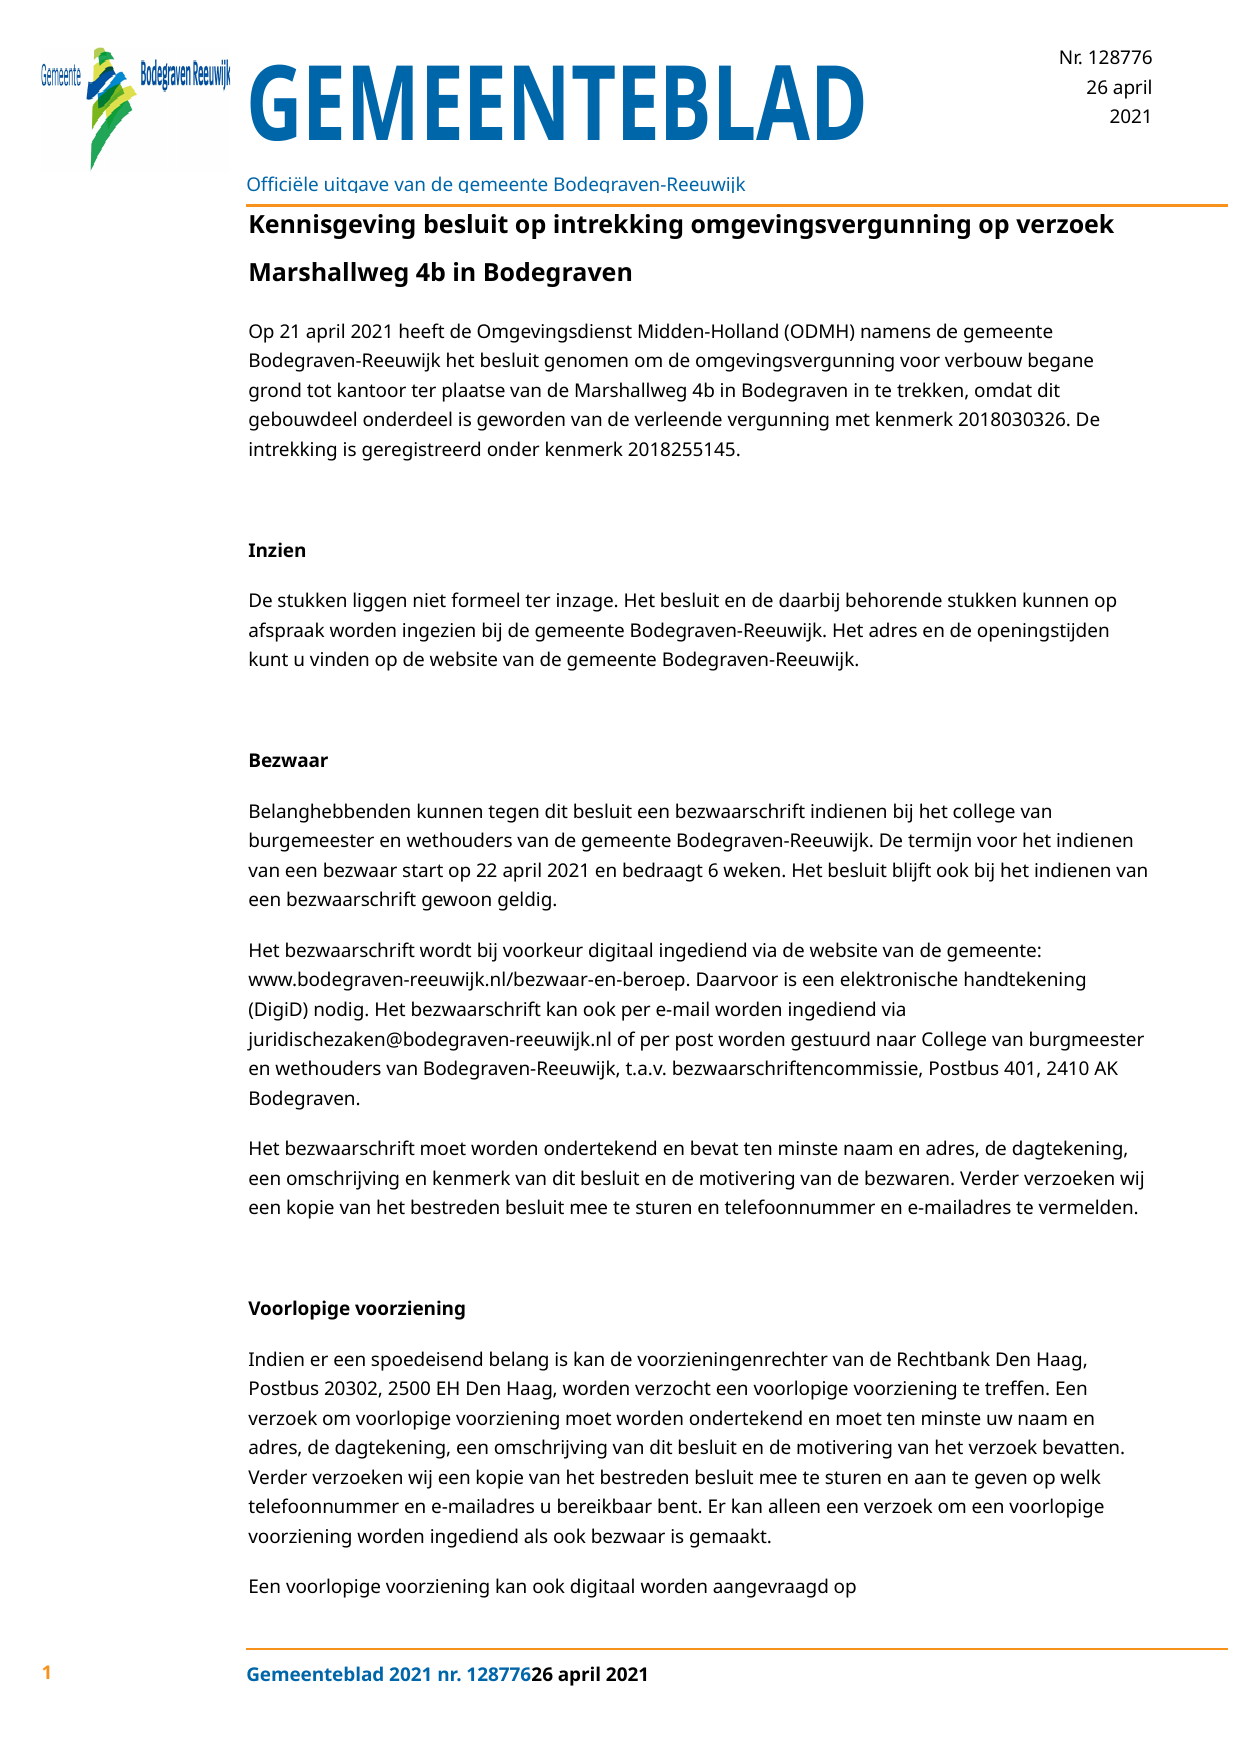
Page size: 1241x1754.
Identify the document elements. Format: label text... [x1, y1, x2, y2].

text Het bezwaarschrift moet worden ondertekend en bevat ten minste naam en adres, de dagtekening, een omschrijving en kenmerk van dit besluit en de motivering van de bezwaren. Verder verzoeken wij een kopie van het bestreden besluit mee te sturen en telefoonnummer en e-mailadres te vermelden. [248, 1135, 1152, 1220]
text Belanghebbenden kunnen tegen dit besluit een bezwaarschrift indienen bij het college van burgemeester en wethouders van de gemeente Bodegraven-Reeuwijk. De termijn voor het indienen van een bezwaar start op 22 april 2021 en bedraagt 6 weken. Het besluit blijft ook bij het indienen van een bezwaarschrift gewoon geldig. [248, 798, 1152, 912]
text Kennisgeving besluit op intrekking omgevingsvergunning op verzoek Marshallweg 4b in Bodegraven [248, 207, 1152, 288]
text Inzien [248, 537, 1152, 563]
text Indien er een spoedeisend belang is kan de voorzieningenrechter van de Rechtbank Den Haag, Postbus 20302, 2500 EH Den Haag, worden verzocht een voorlopige voorziening te treffen. Een verzoek om voorlopige voorziening moet worden ondertekend en moet ten minste uw naam en adres, de dagtekening, een omschrijving van dit besluit en de motivering van het verzoek bevatten. Verder verzoeken wij een kopie van het bestreden besluit mee te sturen en aan te geven op welk telefoonnummer en e-mailadres u bereikbaar bent. Er kan alleen een verzoek om een voorlopige voorziening worden ingediend als ook bezwaar is gemaakt. [248, 1346, 1152, 1549]
picture [41, 47, 231, 172]
text Op 21 april 2021 heeft de Omgevingsdienst Midden-Holland (ODMH) namens de gemeente Bodegraven-Reeuwijk het besluit genomen om de omgevingsvergunning voor verbouw begane grond tot kantoor ter plaatse van de Marshallweg 4b in Bodegraven in te trekken, omdat dit gebouwdeel onderdeel is geworden van de verleende vergunning met kenmerk 2018030326. De intrekking is geregistreerd onder kenmerk 2018255145. [248, 318, 1152, 462]
text Voorlopige voorziening [248, 1295, 1152, 1321]
text De stukken liggen niet formeel ter inzage. Het besluit en de daarbij behorende stukken kunnen op afspraak worden ingezien bij de gemeente Bodegraven-Reeuwijk. Het adres en de openingstijden kunt u vinden op de website van de gemeente Bodegraven-Reeuwijk. [248, 587, 1152, 672]
text Het bezwaarschrift wordt bij voorkeur digitaal ingediend via de website van de gemeente: www.bodegraven-reeuwijk.nl/bezwaar-en-beroep. Daarvoor is een elektronische handtekening (DigiD) nodig. Het bezwaarschrift kan ook per e-mail worden ingediend via juridischezaken@bodegraven-reeuwijk.nl of per post worden gestuurd naar College van burgmeester en wethouders van Bodegraven-Reeuwijk, t.a.v. bezwaarschriftencommissie, Postbus 401, 2410 AK Bodegraven. [248, 937, 1152, 1111]
text Bezwaar [248, 747, 1152, 773]
text Een voorlopige voorziening kan ook digitaal worden aangevraagd op [248, 1574, 1152, 1599]
